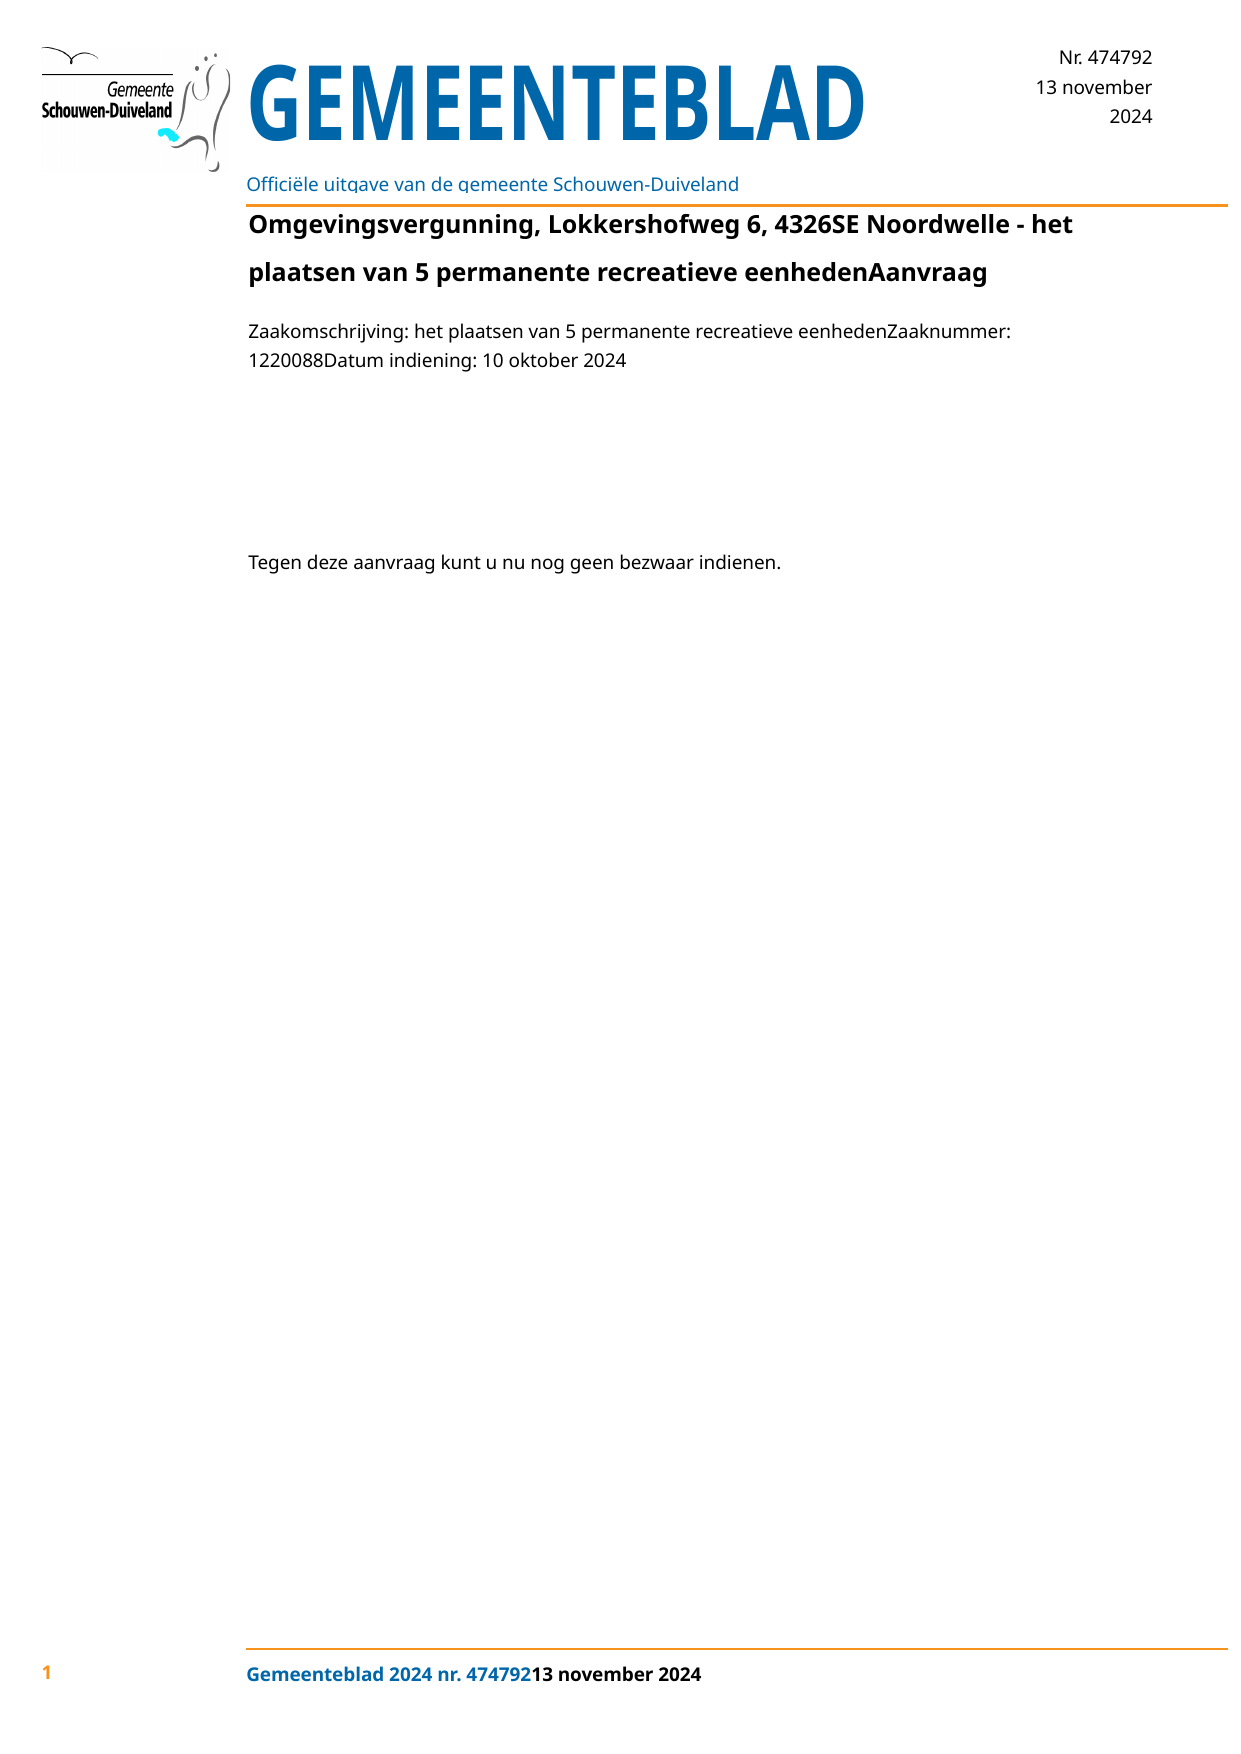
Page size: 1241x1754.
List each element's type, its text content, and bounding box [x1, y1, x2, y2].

text Zaakomschrijving: het plaatsen van 5 permanente recreatieve eenhedenZaaknummer: 1220088Datum indiening: 10 oktober 2024 [248, 318, 1152, 373]
text Omgevingsvergunning, Lokkershofweg 6, 4326SE Noordwelle - het plaatsen van 5 permanente recreatieve eenhedenAanvraag [248, 207, 1152, 288]
text Tegen deze aanvraag kunt u nu nog geen bezwaar indienen. [248, 549, 1152, 575]
picture [41, 47, 231, 172]
